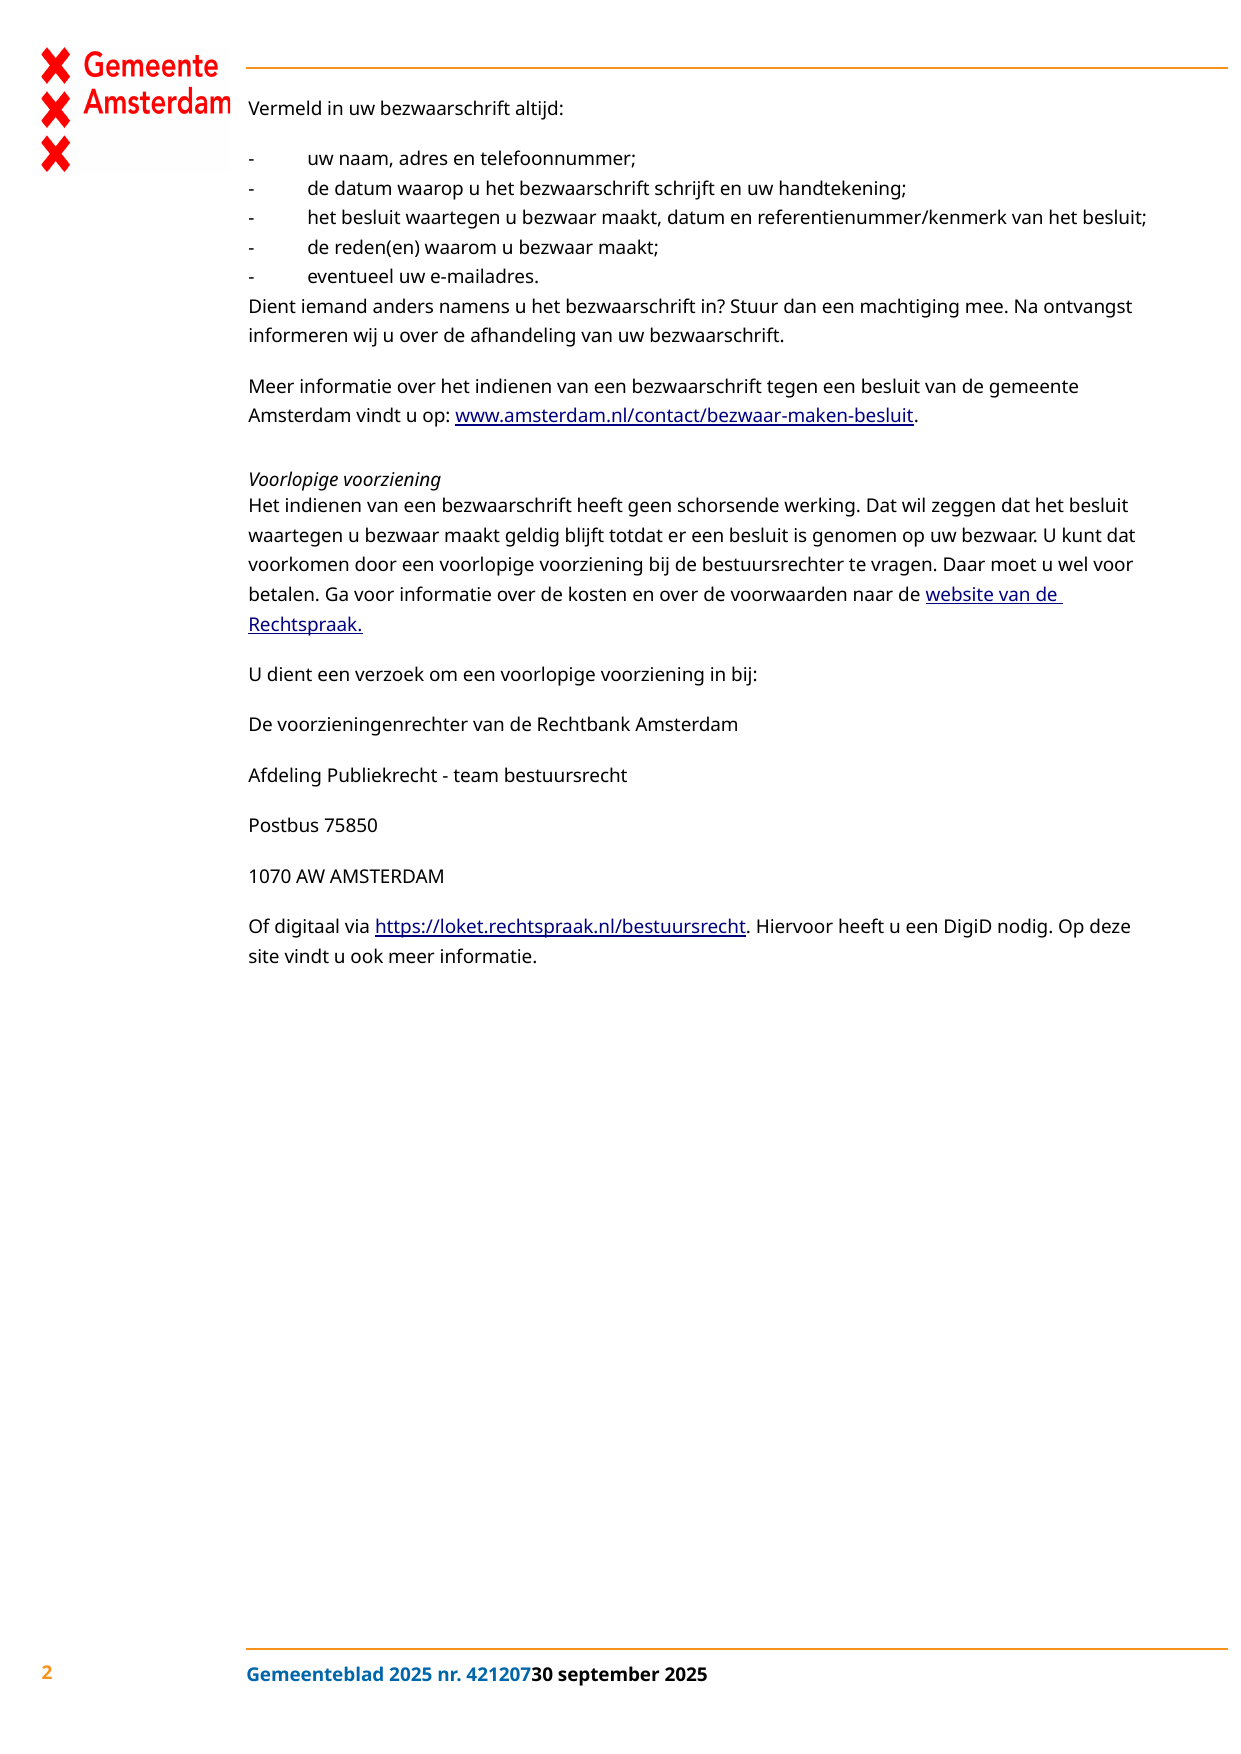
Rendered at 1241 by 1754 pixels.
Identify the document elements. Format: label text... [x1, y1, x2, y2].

list de reden(en) waarom u bezwaar maakt; [248, 234, 1152, 260]
list de datum waarop u het bezwaarschrift schrijft en uw handtekening; [248, 175, 1152, 201]
text Postbus 75850 [248, 812, 1152, 838]
text Het indienen van een bezwaarschrift heeft geen schorsende werking. Dat wil zeggen dat het besluit waartegen u bezwaar maakt geldig blijft totdat er een besluit is genomen op uw bezwaar. U kunt dat voorkomen door een voorlopige voorziening bij de bestuursrechter te vragen. Daar moet u wel voor betalen. Ga voor informatie over de kosten en over de voorwaarden naar de website van de Rechtspraak. [248, 492, 1152, 636]
text 1070 AW AMSTERDAM [248, 863, 1152, 888]
text Of digitaal via https://loket.rechtspraak.nl/bestuursrecht. Hiervoor heeft u een DigiD nodig. Op deze site vindt u ook meer informatie. [248, 913, 1152, 968]
text U dient een verzoek om een voorlopige voorziening in bij: [248, 661, 1152, 687]
picture [41, 47, 231, 172]
list uw naam, adres en telefoonnummer; [248, 145, 1152, 171]
text Dient iemand anders namens u het bezwaarschrift in? Stuur dan een machtiging mee. Na ontvangst informeren wij u over de afhandeling van uw bezwaarschrift. [248, 293, 1152, 348]
text Meer informatie over het indienen van een bezwaarschrift tegen een besluit van de gemeente Amsterdam vindt u op: www.amsterdam.nl/contact/bezwaar-maken-besluit. [248, 373, 1152, 428]
text Vermeld in uw bezwaarschrift altijd: [248, 95, 1152, 121]
text Afdeling Publiekrecht - team bestuursrecht [248, 762, 1152, 788]
list het besluit waartegen u bezwaar maakt, datum en referentienummer/kenmerk van het besluit; [248, 204, 1152, 230]
text Voorlopige voorziening [248, 467, 1152, 492]
text De voorzieningenrechter van de Rechtbank Amsterdam [248, 712, 1152, 737]
list eventueel uw e-mailadres. [248, 263, 1152, 289]
